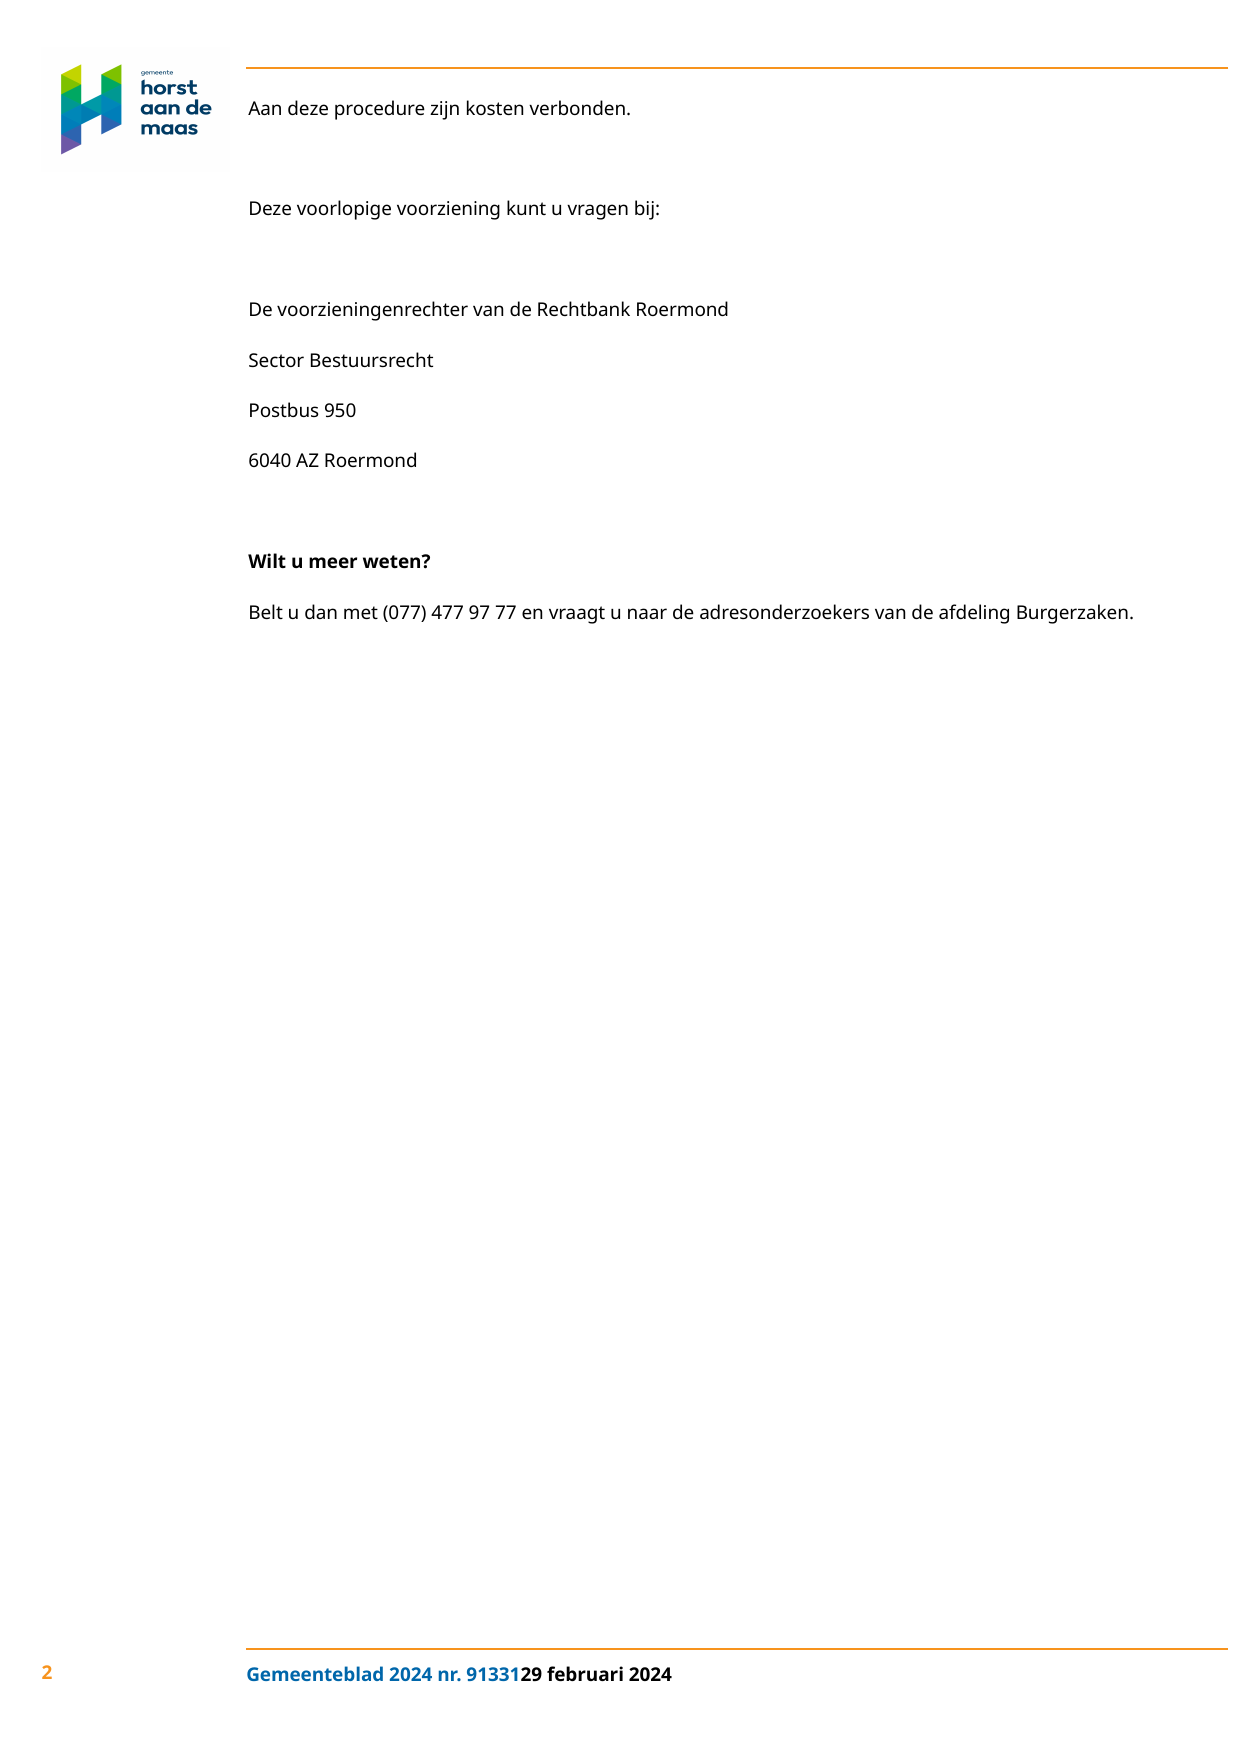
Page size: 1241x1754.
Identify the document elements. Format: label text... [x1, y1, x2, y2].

text De voorzieningenrechter van de Rechtbank Roermond [248, 296, 1152, 322]
text Wilt u meer weten? [248, 548, 1152, 574]
picture [41, 47, 231, 172]
text Deze voorlopige voorziening kunt u vragen bij: [248, 196, 1152, 221]
text Belt u dan met (077) 477 97 77 en vraagt u naar de adresonderzoekers van de afdeling Burgerzaken. [248, 599, 1152, 625]
text Postbus 950 [248, 397, 1152, 423]
text 6040 AZ Roermond [248, 448, 1152, 473]
text Sector Bestuursrecht [248, 347, 1152, 373]
text Aan deze procedure zijn kosten verbonden. [248, 95, 1152, 121]
